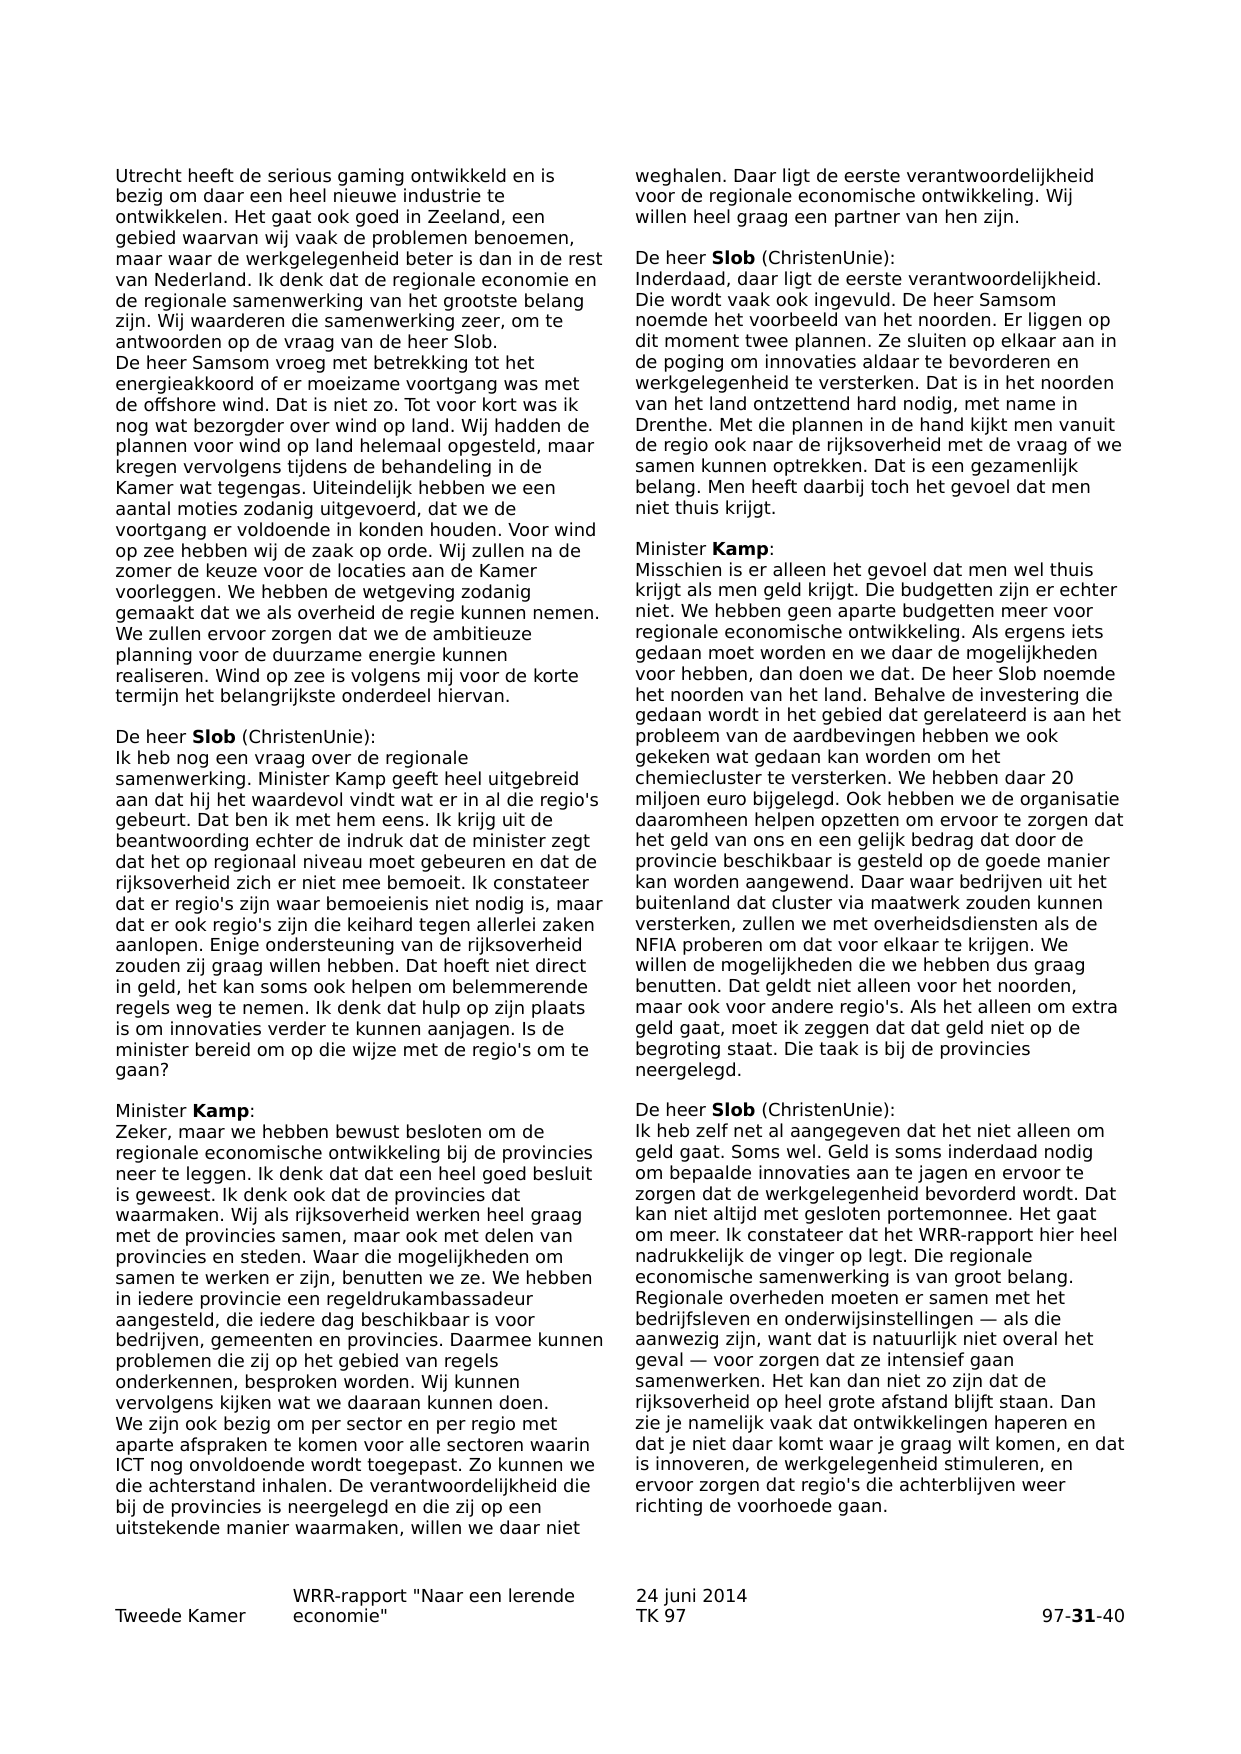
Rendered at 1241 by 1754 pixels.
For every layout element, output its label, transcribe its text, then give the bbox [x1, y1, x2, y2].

text Utrecht heeft de serious gaming ontwikkeld en is bezig om daar een heel nieuwe industrie te ontwikkelen. Het gaat ook goed in Zeeland, een gebied waarvan wij vaak de problemen benoemen, maar waar de werkgelegenheid beter is dan in de rest van Nederland. Ik denk dat de regionale economie en de regionale samenwerking van het grootste belang zijn. Wij waarderen die samenwerking zeer, om te antwoorden op de vraag van de heer Slob. [115, 165, 605, 353]
text Minister Kamp: [635, 538, 1125, 559]
text Minister Kamp: [115, 1101, 605, 1122]
text Ik heb nog een vraag over de regionale samenwerking. Minister Kamp geeft heel uitgebreid aan dat hij het waardevol vindt wat er in al die regio's gebeurt. Dat ben ik met hem eens. Ik krijg uit de beantwoording echter de indruk dat de minister zegt dat het op regionaal niveau moet gebeuren en dat de rijksoverheid zich er niet mee bemoeit. Ik constateer dat er regio's zijn waar bemoeienis niet nodig is, maar dat er ook regio's zijn die keihard tegen allerlei zaken aanlopen. Enige ondersteuning van de rijksoverheid zouden zij graag willen hebben. Dat hoeft niet direct in geld, het kan soms ook helpen om belemmerende regels weg te nemen. Ik denk dat hulp op zijn plaats is om innovaties verder te kunnen aanjagen. Is de minister bereid om op die wijze met de regio's om te gaan? [115, 748, 605, 1081]
text De heer Slob (ChristenUnie): [635, 248, 1125, 268]
text weghalen. Daar ligt de eerste verantwoordelijkheid voor de regionale economische ontwikkeling. Wij willen heel graag een partner van hen zijn. [635, 165, 1125, 228]
text We zijn ook bezig om per sector en per regio met aparte afspraken te komen voor alle sectoren waarin ICT nog onvoldoende wordt toegepast. Zo kunnen we die achterstand inhalen. De verantwoordelijkheid die bij de provincies is neergelegd en die zij op een uitstekende manier waarmaken, willen we daar niet [115, 1413, 605, 1538]
text De heer Samsom vroeg met betrekking tot het energieakkoord of er moeizame voortgang was met de offshore wind. Dat is niet zo. Tot voor kort was ik nog wat bezorgder over wind op land. Wij hadden de plannen voor wind op land helemaal opgesteld, maar kregen vervolgens tijdens de behandeling in de Kamer wat tegengas. Uiteindelijk hebben we een aantal moties zodanig uitgevoerd, dat we de voortgang er voldoende in konden houden. Voor wind op zee hebben wij de zaak op orde. Wij zullen na de zomer de keuze voor de locaties aan de Kamer voorleggen. We hebben de wetgeving zodanig gemaakt dat we als overheid de regie kunnen nemen. We zullen ervoor zorgen dat we de ambitieuze planning voor de duurzame energie kunnen realiseren. Wind op zee is volgens mij voor de korte termijn het belangrijkste onderdeel hiervan. [115, 353, 605, 707]
text De heer Slob (ChristenUnie): [115, 727, 605, 748]
text De heer Slob (ChristenUnie): [635, 1100, 1125, 1121]
text Misschien is er alleen het gevoel dat men wel thuis krijgt als men geld krijgt. Die budgetten zijn er echter niet. We hebben geen aparte budgetten meer voor regionale economische ontwikkeling. Als ergens iets gedaan moet worden en we daar de mogelijkheden voor hebben, dan doen we dat. De heer Slob noemde het noorden van het land. Behalve de investering die gedaan wordt in het gebied dat gerelateerd is aan het probleem van de aardbevingen hebben we ook gekeken wat gedaan kan worden om het chemiecluster te versterken. We hebben daar 20 miljoen euro bijgelegd. Ook hebben we de organisatie daaromheen helpen opzetten om ervoor te zorgen dat het geld van ons en een gelijk bedrag dat door de provincie beschikbaar is gesteld op de goede manier kan worden aangewend. Daar waar bedrijven uit het buitenland dat cluster via maatwerk zouden kunnen versterken, zullen we met overheidsdiensten als de NFIA proberen om dat voor elkaar te krijgen. We willen de mogelijkheden die we hebben dus graag benutten. Dat geldt niet alleen voor het noorden, maar ook voor andere regio's. Als het alleen om extra geld gaat, moet ik zeggen dat dat geld niet op de begroting staat. Die taak is bij de provincies neergelegd. [635, 559, 1125, 1080]
text Zeker, maar we hebben bewust besloten om de regionale economische ontwikkeling bij de provincies neer te leggen. Ik denk dat dat een heel goed besluit is geweest. Ik denk ook dat de provincies dat waarmaken. Wij als rijksoverheid werken heel graag met de provincies samen, maar ook met delen van provincies en steden. Waar die mogelijkheden om samen te werken er zijn, benutten we ze. We hebben in iedere provincie een regeldrukambassadeur aangesteld, die iedere dag beschikbaar is voor bedrijven, gemeenten en provincies. Daarmee kunnen problemen die zij op het gebied van regels onderkennen, besproken worden. Wij kunnen vervolgens kijken wat we daaraan kunnen doen. [115, 1122, 605, 1413]
text Inderdaad, daar ligt de eerste verantwoordelijkheid. Die wordt vaak ook ingevuld. De heer Samsom noemde het voorbeeld van het noorden. Er liggen op dit moment twee plannen. Ze sluiten op elkaar aan in de poging om innovaties aldaar te bevorderen en werkgelegenheid te versterken. Dat is in het noorden van het land ontzettend hard nodig, met name in Drenthe. Met die plannen in de hand kijkt men vanuit de regio ook naar de rijksoverheid met de vraag of we samen kunnen optrekken. Dat is een gezamenlijk belang. Men heeft daarbij toch het gevoel dat men niet thuis krijgt. [635, 268, 1125, 518]
text Ik heb zelf net al aangegeven dat het niet alleen om geld gaat. Soms wel. Geld is soms inderdaad nodig om bepaalde innovaties aan te jagen en ervoor te zorgen dat de werkgelegenheid bevorderd wordt. Dat kan niet altijd met gesloten portemonnee. Het gaat om meer. Ik constateer dat het WRR-rapport hier heel nadrukkelijk de vinger op legt. Die regionale economische samenwerking is van groot belang. Regionale overheden moeten er samen met het bedrijfsleven en onderwijsinstellingen — als die aanwezig zijn, want dat is natuurlijk niet overal het geval — voor zorgen dat ze intensief gaan samenwerken. Het kan dan niet zo zijn dat de rijksoverheid op heel grote afstand blijft staan. Dan zie je namelijk vaak dat ontwikkelingen haperen en dat je niet daar komt waar je graag wilt komen, en dat is innoveren, de werkgelegenheid stimuleren, en ervoor zorgen dat regio's die achterblijven weer richting de voorhoede gaan. [635, 1121, 1125, 1517]
